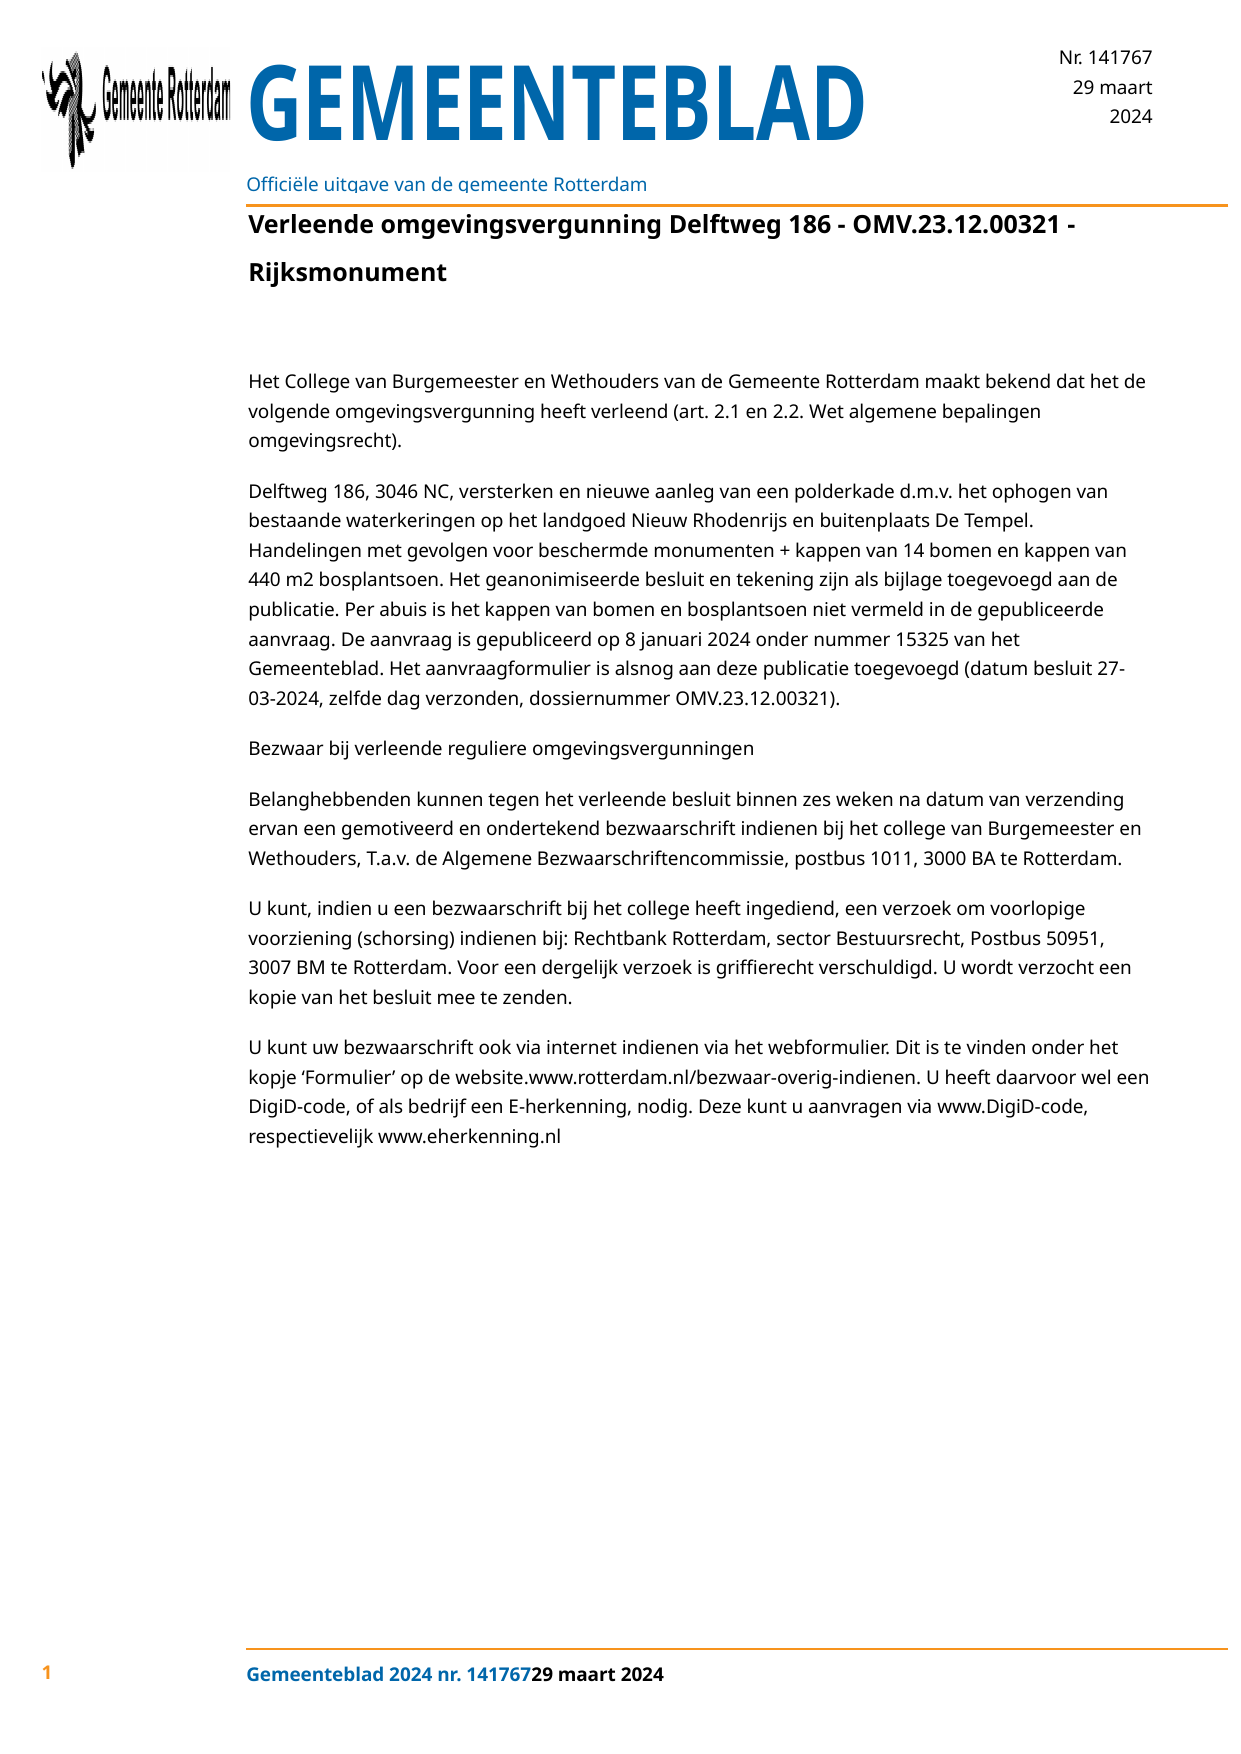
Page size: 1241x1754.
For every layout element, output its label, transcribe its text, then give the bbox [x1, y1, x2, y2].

text U kunt, indien u een bezwaarschrift bij het college heeft ingediend, een verzoek om voorlopige voorziening (schorsing) indienen bij: Rechtbank Rotterdam, sector Bestuursrecht, Postbus 50951, 3007 BM te Rotterdam. Voor een dergelijk verzoek is griffierecht verschuldigd. U wordt verzocht een kopie van het besluit mee te zenden. [248, 895, 1152, 1010]
text Het College van Burgemeester en Wethouders van de Gemeente Rotterdam maakt bekend dat het de volgende omgevingsvergunning heeft verleend (art. 2.1 en 2.2. Wet algemene bepalingen omgevingsrecht). [248, 368, 1152, 453]
text Delftweg 186, 3046 NC, versterken en nieuwe aanleg van een polderkade d.m.v. het ophogen van bestaande waterkeringen op het landgoed Nieuw Rhodenrijs en buitenplaats De Tempel. Handelingen met gevolgen voor beschermde monumenten + kappen van 14 bomen en kappen van 440 m2 bosplantsoen. Het geanonimiseerde besluit en tekening zijn als bijlage toegevoegd aan de publicatie. Per abuis is het kappen van bomen en bosplantsoen niet vermeld in de gepubliceerde aanvraag. De aanvraag is gepubliceerd op 8 januari 2024 onder nummer 15325 van het Gemeenteblad. Het aanvraagformulier is alsnog aan deze publicatie toegevoegd (datum besluit 27-03-2024, zelfde dag verzonden, dossiernummer OMV.23.12.00321). [248, 478, 1152, 711]
text Belanghebbenden kunnen tegen het verleende besluit binnen zes weken na datum van verzending ervan een gemotiveerd en ondertekend bezwaarschrift indienen bij het college van Burgemeester en Wethouders, T.a.v. de Algemene Bezwaarschriftencommissie, postbus 1011, 3000 BA te Rotterdam. [248, 786, 1152, 871]
text Bezwaar bij verleende reguliere omgevingsvergunningen [248, 735, 1152, 761]
picture [41, 47, 231, 172]
text U kunt uw bezwaarschrift ook via internet indienen via het webformulier. Dit is te vinden onder het kopje ‘Formulier’ op de website.www.rotterdam.nl/bezwaar-overig-indienen. U heeft daarvoor wel een DigiD-code, of als bedrijf een E-herkenning, nodig. Deze kunt u aanvragen via www.DigiD-code, respectievelijk www.eherkenning.nl [248, 1034, 1152, 1149]
text Verleende omgevingsvergunning Delftweg 186 - OMV.23.12.00321 - Rijksmonument [248, 207, 1152, 288]
